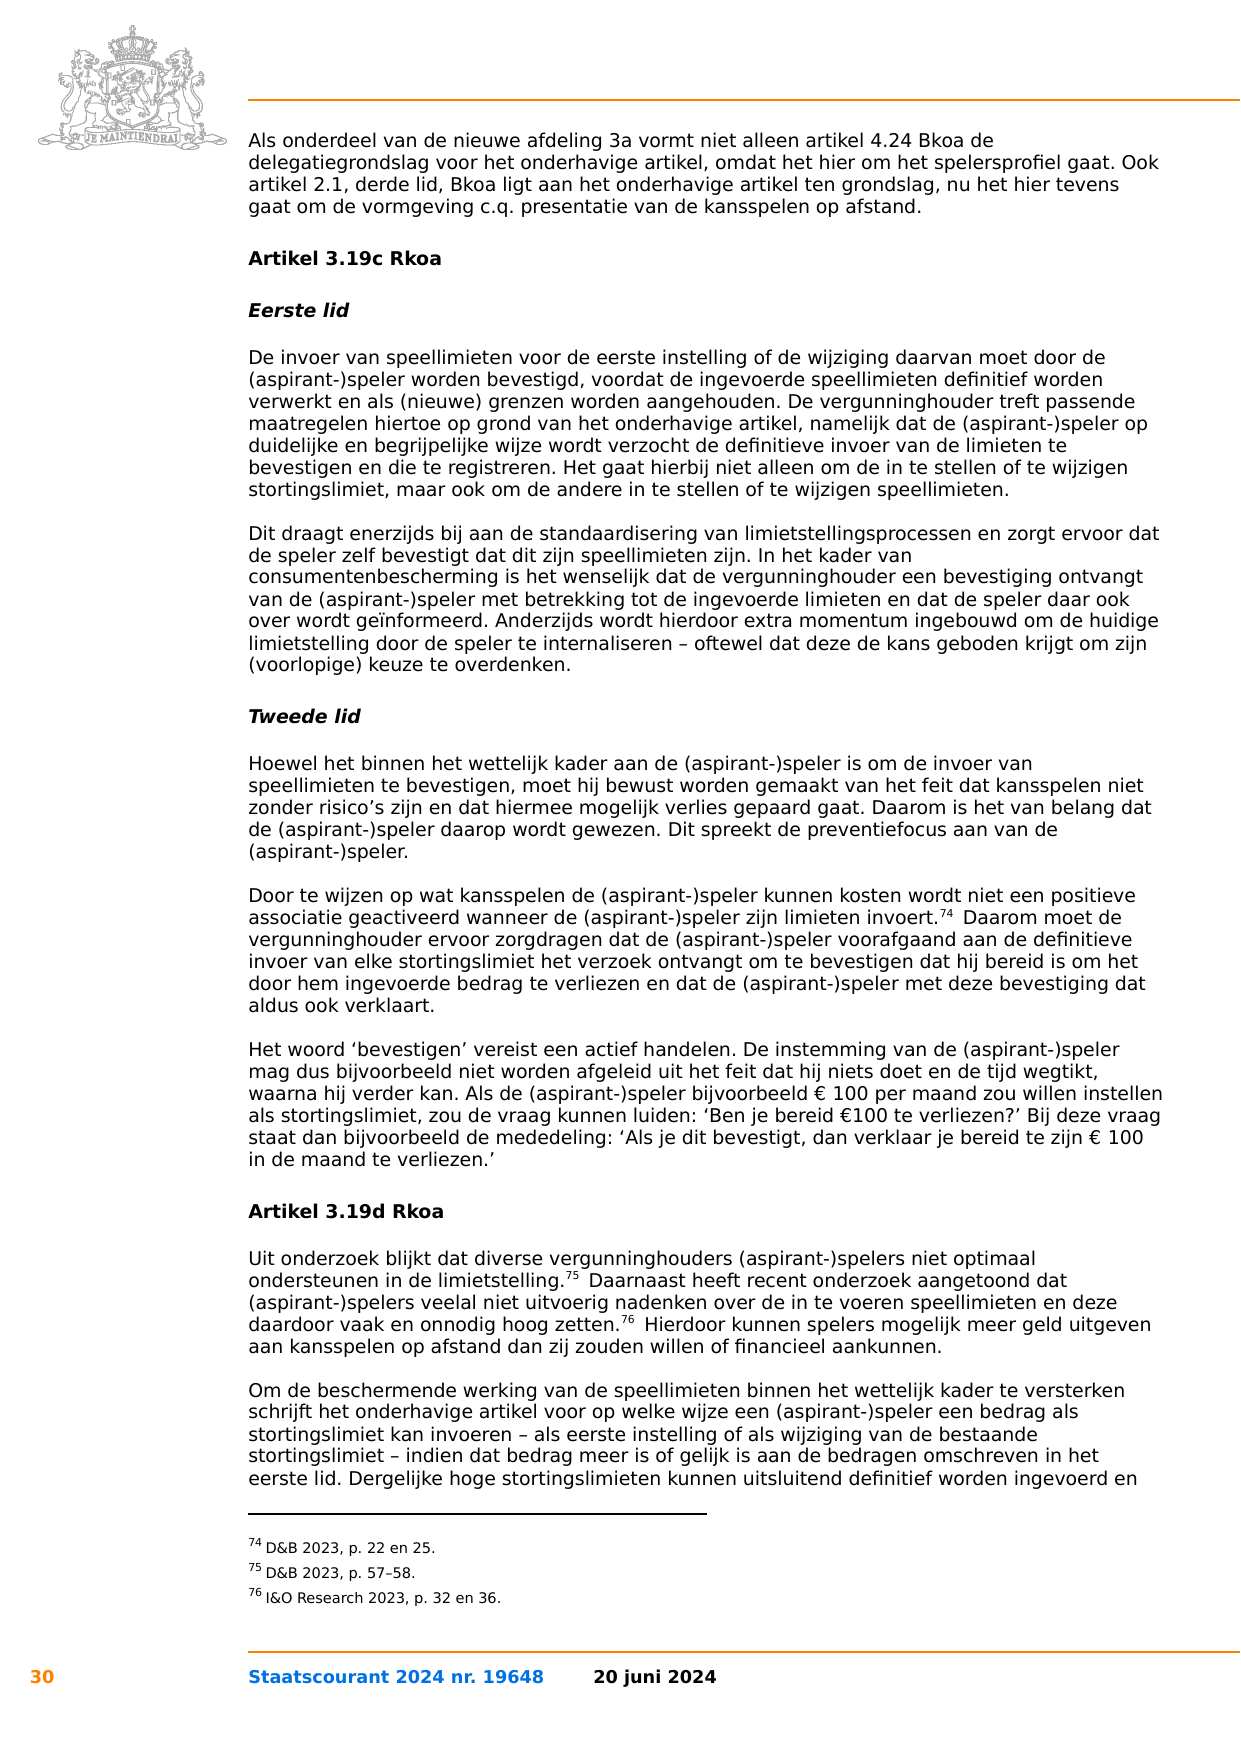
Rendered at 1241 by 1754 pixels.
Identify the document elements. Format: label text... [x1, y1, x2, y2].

text Door te wijzen op wat kansspelen de (aspirant-)speler kunnen kosten wordt niet een positieve associatie geactiveerd wanneer de (aspirant-)speler zijn limieten invoert. Daarom moet de vergunninghouder ervoor zorgdragen dat de (aspirant-)speler voorafgaand aan de definitieve invoer van elke stortingslimiet het verzoek ontvangt om te bevestigen dat hij bereid is om het door hem ingevoerde bedrag te verliezen en dat de (aspirant-)speler met deze bevestiging dat aldus ook verklaart. [248, 885, 1163, 1017]
text I&O Research 2023, p. 32 en 36. [248, 1586, 1163, 1608]
text Om de beschermende werking van de speellimieten binnen het wettelijk kader te versterken schrijft het onderhavige artikel voor op welke wijze een (aspirant-)speler een bedrag als stortingslimiet kan invoeren – als eerste instelling of als wijziging van de bestaande stortingslimiet – indien dat bedrag meer is of gelijk is aan de bedragen omschreven in het eerste lid. Dergelijke hoge stortingslimieten kunnen uitsluitend definitief worden ingevoerd en [248, 1379, 1163, 1489]
subtitle Artikel 3.19c Rkoa [248, 248, 1163, 270]
text Uit onderzoek blijkt dat diverse vergunninghouders (aspirant-)spelers niet optimaal ondersteunen in de limietstelling. Daarnaast heeft recent onderzoek aangetoond dat (aspirant-)spelers veelal niet uitvoerig nadenken over de in te voeren speellimieten en deze daardoor vaak en onnodig hoog zetten. Hierdoor kunnen spelers mogelijk meer geld uitgeven aan kansspelen op afstand dan zij zouden willen of financieel aankunnen. [248, 1248, 1163, 1358]
subtitle Artikel 3.19d Rkoa [248, 1201, 1163, 1223]
text Hoewel het binnen het wettelijk kader aan de (aspirant-)speler is om de invoer van speellimieten te bevestigen, moet hij bewust worden gemaakt van het feit dat kansspelen niet zonder risico’s zijn en dat hiermee mogelijk verlies gepaard gaat. Daarom is het van belang dat de (aspirant-)speler daarop wordt gewezen. Dit spreekt de preventiefocus aan van de (aspirant-)speler. [248, 753, 1163, 863]
subtitle Tweede lid [248, 706, 1163, 728]
text D&B 2023, p. 57–58. [248, 1561, 1163, 1583]
picture [38, 25, 227, 150]
text D&B 2023, p. 22 en 25. [248, 1536, 1163, 1558]
text Als onderdeel van de nieuwe afdeling 3a vormt niet alleen artikel 4.24 Bkoa de delegatiegrondslag voor het onderhavige artikel, omdat het hier om het spelersprofiel gaat. Ook artikel 2.1, derde lid, Bkoa ligt aan het onderhavige artikel ten grondslag, nu het hier tevens gaat om de vormgeving c.q. presentatie van de kansspelen op afstand. [248, 130, 1163, 218]
text Dit draagt enerzijds bij aan de standaardisering van limietstellingsprocessen en zorgt ervoor dat de speler zelf bevestigt dat dit zijn speellimieten zijn. In het kader van consumentenbescherming is het wenselijk dat de vergunninghouder een bevestiging ontvangt van de (aspirant-)speler met betrekking tot de ingevoerde limieten en dat de speler daar ook over wordt geïnformeerd. Anderzijds wordt hierdoor extra momentum ingebouwd om de huidige limietstelling door de speler te internaliseren – oftewel dat deze de kans geboden krijgt om zijn (voorlopige) keuze te overdenken. [248, 522, 1163, 676]
subtitle Eerste lid [248, 300, 1163, 322]
text De invoer van speellimieten voor de eerste instelling of de wijziging daarvan moet door de (aspirant-)speler worden bevestigd, voordat de ingevoerde speellimieten definitief worden verwerkt en als (nieuwe) grenzen worden aangehouden. De vergunninghouder treft passende maatregelen hiertoe op grond van het onderhavige artikel, namelijk dat de (aspirant-)speler op duidelijke en begrijpelijke wijze wordt verzocht de definitieve invoer van de limieten te bevestigen en die te registreren. Het gaat hierbij niet alleen om de in te stellen of te wijzigen stortingslimiet, maar ook om de andere in te stellen of te wijzigen speellimieten. [248, 347, 1163, 501]
text Het woord ‘bevestigen’ vereist een actief handelen. De instemming van de (aspirant-)speler mag dus bijvoorbeeld niet worden afgeleid uit het feit dat hij niets doet en de tijd wegtikt, waarna hij verder kan. Als de (aspirant-)speler bijvoorbeeld € 100 per maand zou willen instellen als stortingslimiet, zou de vraag kunnen luiden: ‘Ben je bereid €100 te verliezen?’ Bij deze vraag staat dan bijvoorbeeld de mededeling: ‘Als je dit bevestigt, dan verklaar je bereid te zijn € 100 in de maand te verliezen.’ [248, 1039, 1163, 1171]
